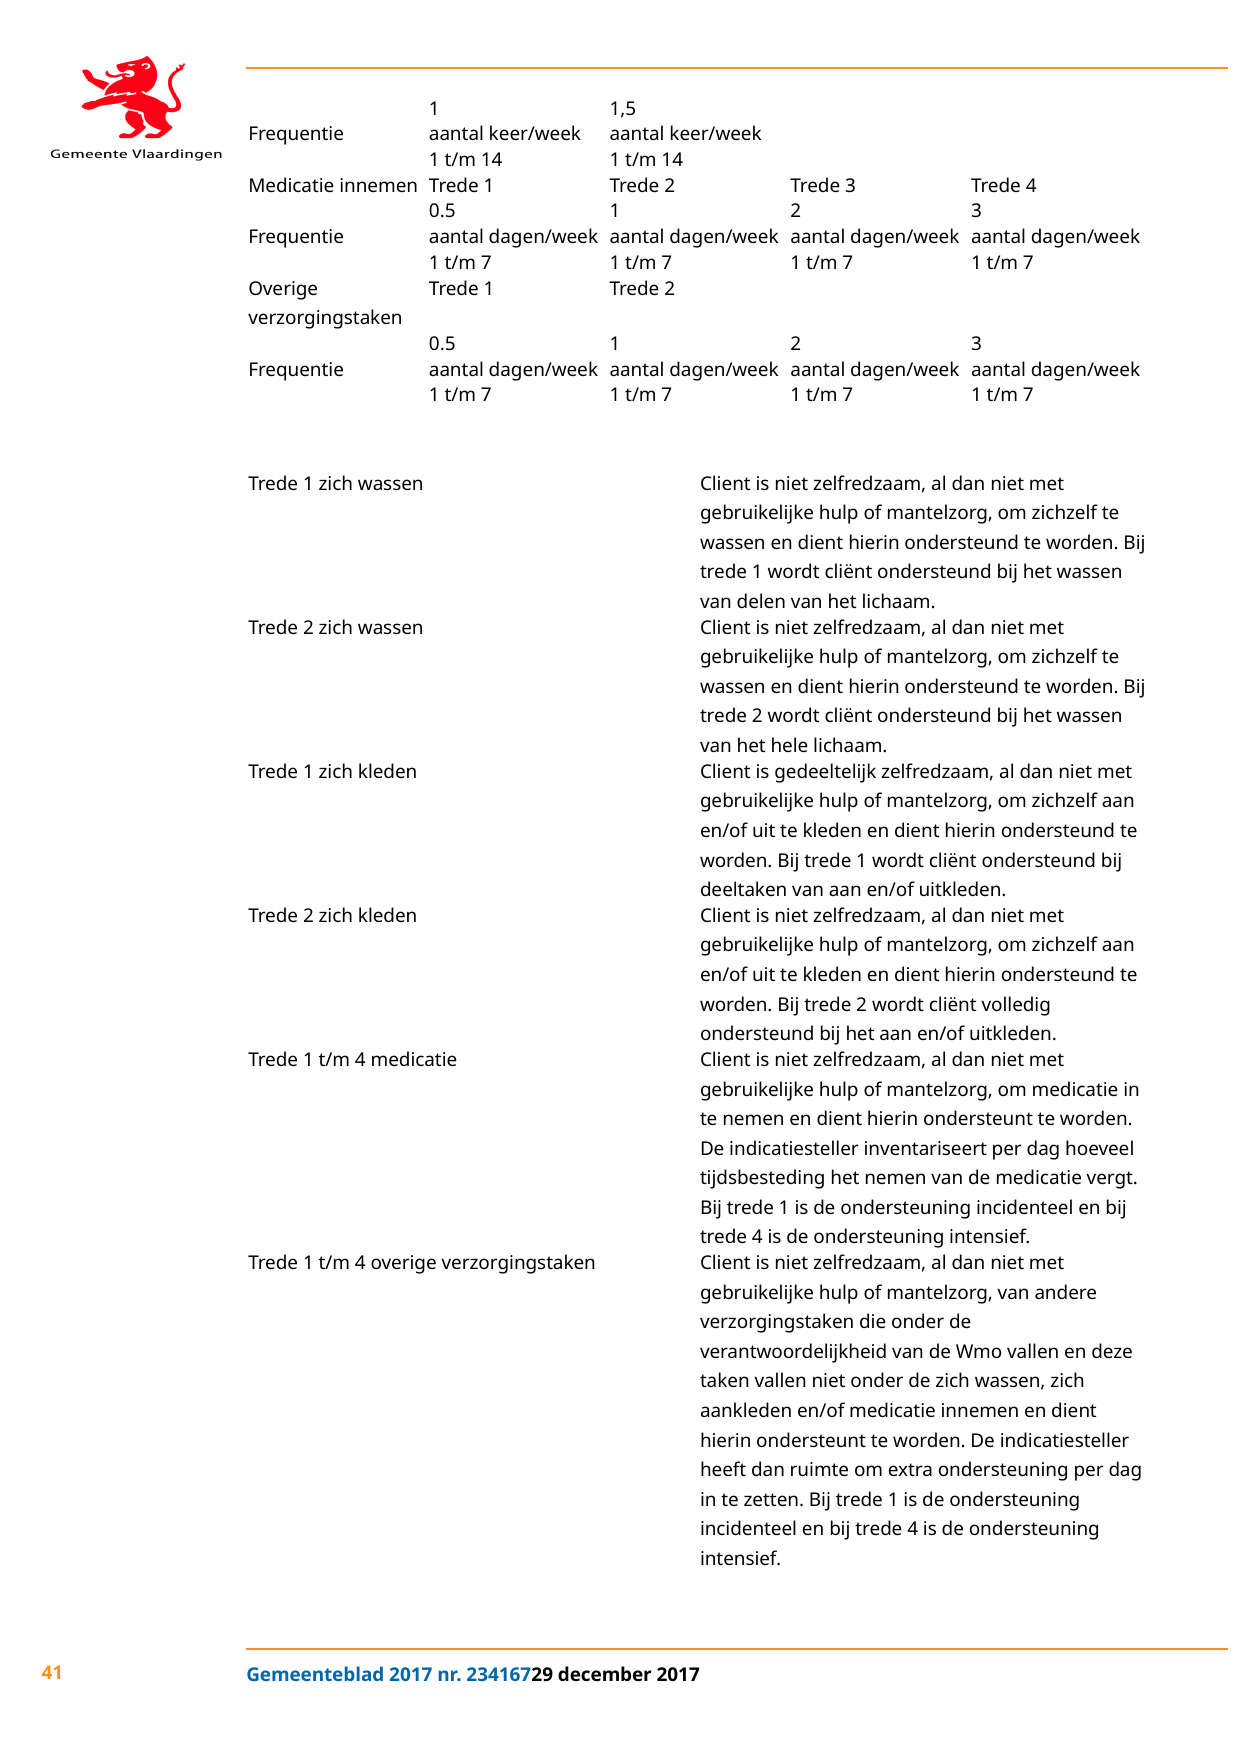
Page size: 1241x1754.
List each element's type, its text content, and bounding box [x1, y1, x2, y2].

table_cell 1 t/m 7 [429, 382, 609, 407]
table_cell [248, 249, 429, 275]
table_cell Trede 2 [609, 172, 790, 198]
table_cell Frequentie [248, 224, 429, 249]
table_cell [248, 95, 429, 121]
table_cell Trede 2 zich wassen [248, 614, 700, 758]
table_cell 2 [790, 198, 971, 223]
table_cell Client is niet zelfredzaam, al dan niet met gebruikelijke hulp of mantelzorg, om medicatie in te nemen en dient hierin ondersteunt te worden. De indicatiesteller inventariseert per dag hoeveel tijdsbesteding het nemen van de medicatie vergt. Bij trede 1 is de ondersteuning incidenteel en bij trede 4 is de ondersteuning intensief. [700, 1046, 1152, 1249]
table_cell Client is gedeeltelijk zelfredzaam, al dan niet met gebruikelijke hulp of mantelzorg, om zichzelf aan en/of uit te kleden en dient hierin ondersteund te worden. Bij trede 1 wordt cliënt ondersteund bij deeltaken van aan en/of uitkleden. [700, 758, 1152, 902]
table_cell [248, 146, 429, 172]
table_cell [971, 146, 1152, 172]
table_cell [790, 275, 971, 330]
table_cell Trede 3 [790, 172, 971, 198]
table_cell 0.5 [429, 330, 609, 356]
table_cell Overige verzorgingstaken [248, 275, 429, 330]
table_cell 3 [971, 198, 1152, 223]
table_cell 1,5 [609, 95, 790, 121]
table_cell [971, 95, 1152, 121]
table_cell Frequentie [248, 356, 429, 382]
table_cell 1 t/m 7 [971, 249, 1152, 275]
table_cell [248, 330, 429, 356]
table_cell Frequentie [248, 121, 429, 146]
table_cell [248, 382, 429, 407]
table_cell 1 t/m 7 [609, 382, 790, 407]
table_cell [790, 95, 971, 121]
table_cell Client is niet zelfredzaam, al dan niet met gebruikelijke hulp of mantelzorg, om zichzelf aan en/of uit te kleden en dient hierin ondersteund te worden. Bij trede 2 wordt cliënt volledig ondersteund bij het aan en/of uitkleden. [700, 902, 1152, 1046]
table_cell Trede 2 zich kleden [248, 902, 700, 1046]
table_cell [248, 198, 429, 223]
table_cell [790, 121, 971, 146]
table_cell aantal dagen/week [971, 224, 1152, 249]
table_cell Trede 1 t/m 4 medicatie [248, 1046, 700, 1249]
table_cell aantal dagen/week [609, 356, 790, 382]
table_cell 1 t/m 7 [971, 382, 1152, 407]
table_cell 1 t/m 7 [429, 249, 609, 275]
table_cell Trede 2 [609, 275, 790, 330]
table_cell 1 t/m 7 [609, 249, 790, 275]
table_cell aantal dagen/week [971, 356, 1152, 382]
table_cell 1 t/m 7 [790, 249, 971, 275]
table_cell [790, 146, 971, 172]
table_cell Trede 1 [429, 275, 609, 330]
table_cell Client is niet zelfredzaam, al dan niet met gebruikelijke hulp of mantelzorg, om zichzelf te wassen en dient hierin ondersteund te worden. Bij trede 2 wordt cliënt ondersteund bij het wassen van het hele lichaam. [700, 614, 1152, 758]
picture [41, 47, 231, 172]
table_cell Trede 1 t/m 4 overige verzorgingstaken [248, 1249, 700, 1571]
table_cell Trede 1 [429, 172, 609, 198]
table_cell 1 [609, 198, 790, 223]
table_cell Medicatie innemen [248, 172, 429, 198]
table_header Client is niet zelfredzaam, al dan niet met gebruikelijke hulp of mantelzorg, om zichzelf te wassen en dient hierin ondersteund te worden. Bij trede 1 wordt cliënt ondersteund bij het wassen van delen van het lichaam. [700, 470, 1152, 614]
table_cell aantal dagen/week [790, 224, 971, 249]
table_cell [971, 121, 1152, 146]
table_cell 1 [429, 95, 609, 121]
table_cell aantal keer/week [429, 121, 609, 146]
table_header Trede 1 zich wassen [248, 470, 700, 614]
table_cell Trede 4 [971, 172, 1152, 198]
table_cell aantal dagen/week [609, 224, 790, 249]
table_cell Trede 1 zich kleden [248, 758, 700, 902]
table_cell 1 t/m 7 [790, 382, 971, 407]
table_cell 2 [790, 330, 971, 356]
table_cell 1 t/m 14 [609, 146, 790, 172]
table_cell aantal dagen/week [429, 224, 609, 249]
table_cell 1 [609, 330, 790, 356]
table_cell aantal dagen/week [790, 356, 971, 382]
table_cell Client is niet zelfredzaam, al dan niet met gebruikelijke hulp of mantelzorg, van andere verzorgingstaken die onder de verantwoordelijkheid van de Wmo vallen en deze taken vallen niet onder de zich wassen, zich aankleden en/of medicatie innemen en dient hierin ondersteunt te worden. De indicatiesteller heeft dan ruimte om extra ondersteuning per dag in te zetten. Bij trede 1 is de ondersteuning incidenteel en bij trede 4 is de ondersteuning intensief. [700, 1249, 1152, 1571]
table_cell [971, 275, 1152, 330]
table_cell aantal keer/week [609, 121, 790, 146]
table_cell 0.5 [429, 198, 609, 223]
table_cell 1 t/m 14 [429, 146, 609, 172]
table_cell aantal dagen/week [429, 356, 609, 382]
table_cell 3 [971, 330, 1152, 356]
